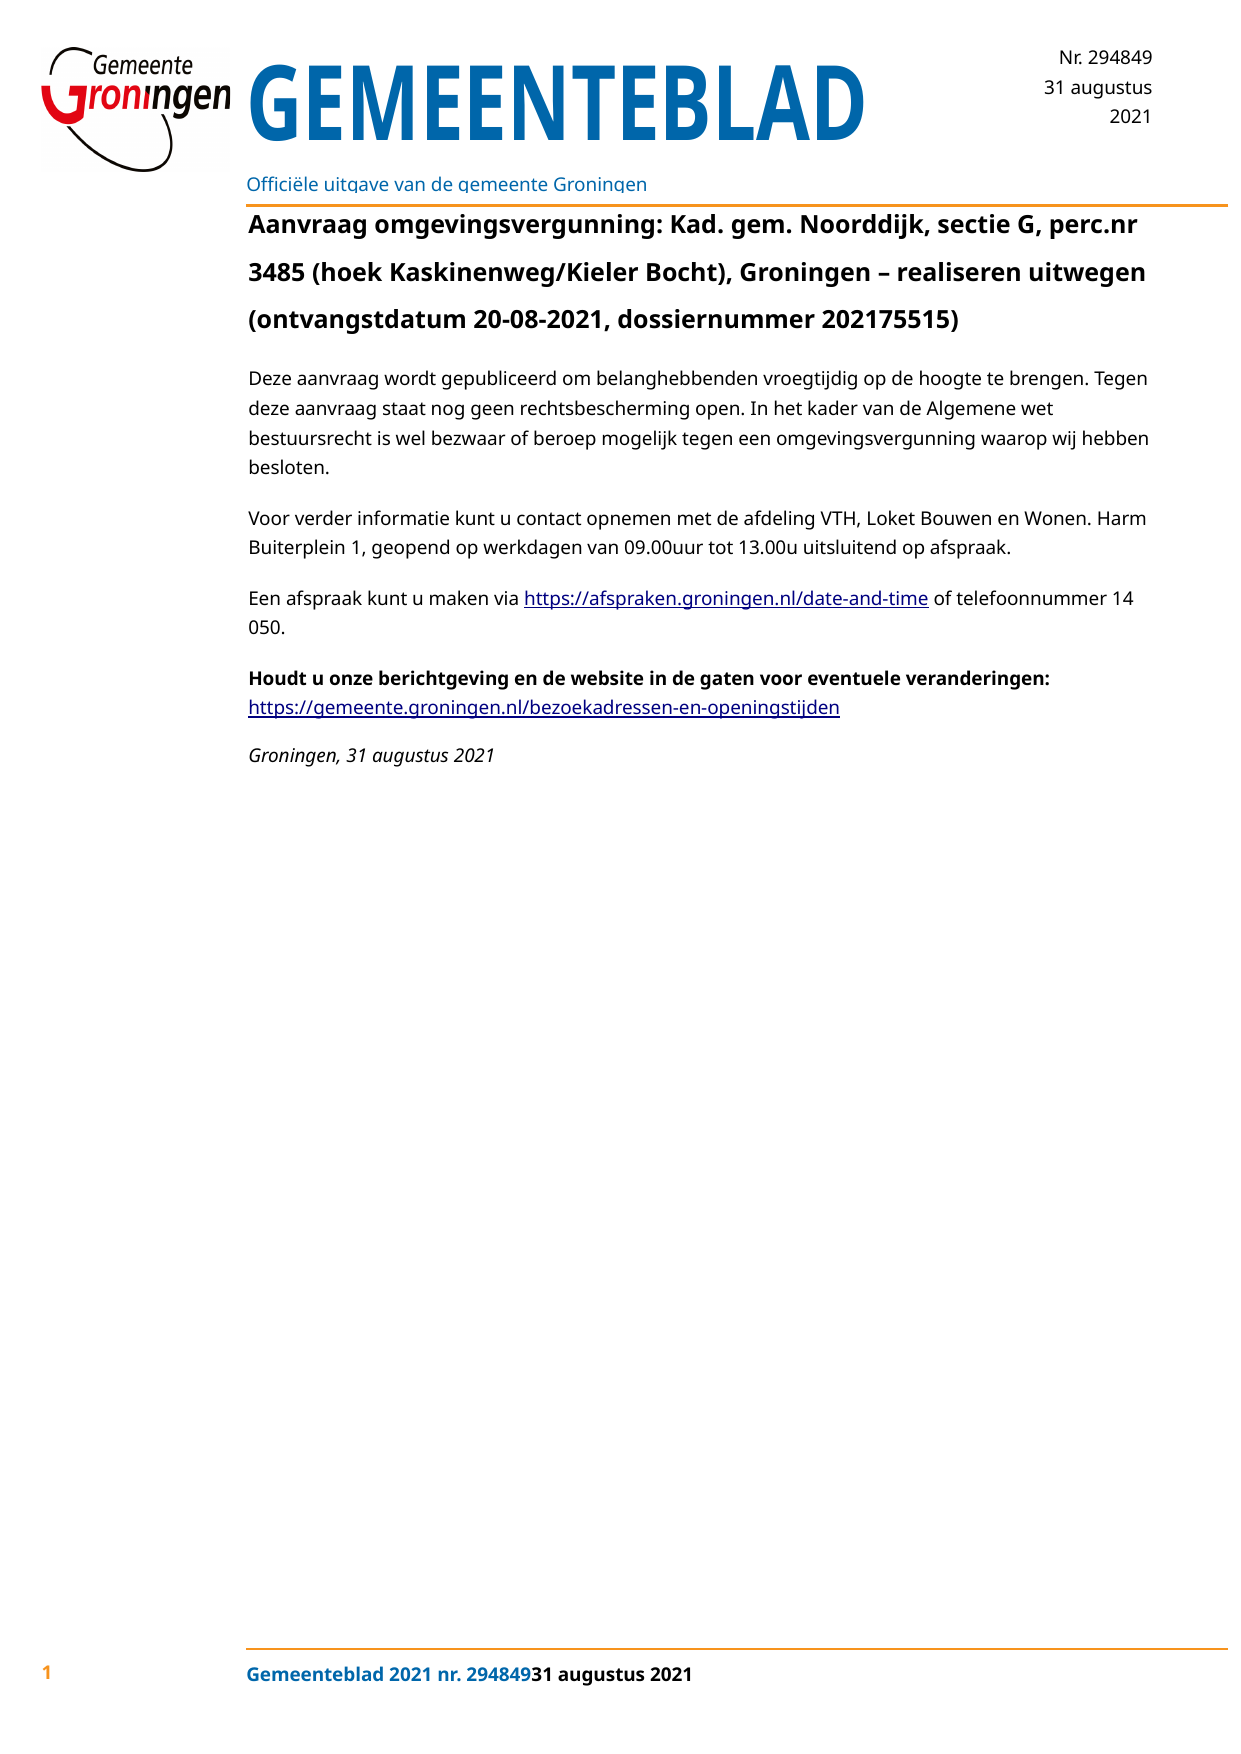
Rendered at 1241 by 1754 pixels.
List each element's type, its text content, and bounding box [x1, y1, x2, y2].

picture [41, 47, 231, 172]
text Houdt u onze berichtgeving en de website in de gaten voor eventuele veranderingen: https://gemeente.groningen.nl/bezoekadressen-en-openingstijden [248, 665, 1152, 720]
text Voor verder informatie kunt u contact opnemen met de afdeling VTH, Loket Bouwen en Wonen. Harm Buiterplein 1, geopend op werkdagen van 09.00uur tot 13.00u uitsluitend op afspraak. [248, 505, 1152, 560]
text Aanvraag omgevingsvergunning: Kad. gem. Noorddijk, sectie G, perc.nr 3485 (hoek Kaskinenweg/Kieler Bocht), Groningen – realiseren uitwegen (ontvangstdatum 20-08-2021, dossiernummer 202175515) [248, 207, 1152, 336]
text Een afspraak kunt u maken via https://afspraken.groningen.nl/date-and-time of telefoonnummer 14 050. [248, 585, 1152, 640]
text Groningen, 31 augustus 2021 [248, 742, 1152, 768]
text Deze aanvraag wordt gepubliceerd om belanghebbenden vroegtijdig op de hoogte te brengen. Tegen deze aanvraag staat nog geen rechtsbescherming open. In het kader van de Algemene wet bestuursrecht is wel bezwaar of beroep mogelijk tegen een omgevingsvergunning waarop wij hebben besloten. [248, 366, 1152, 480]
